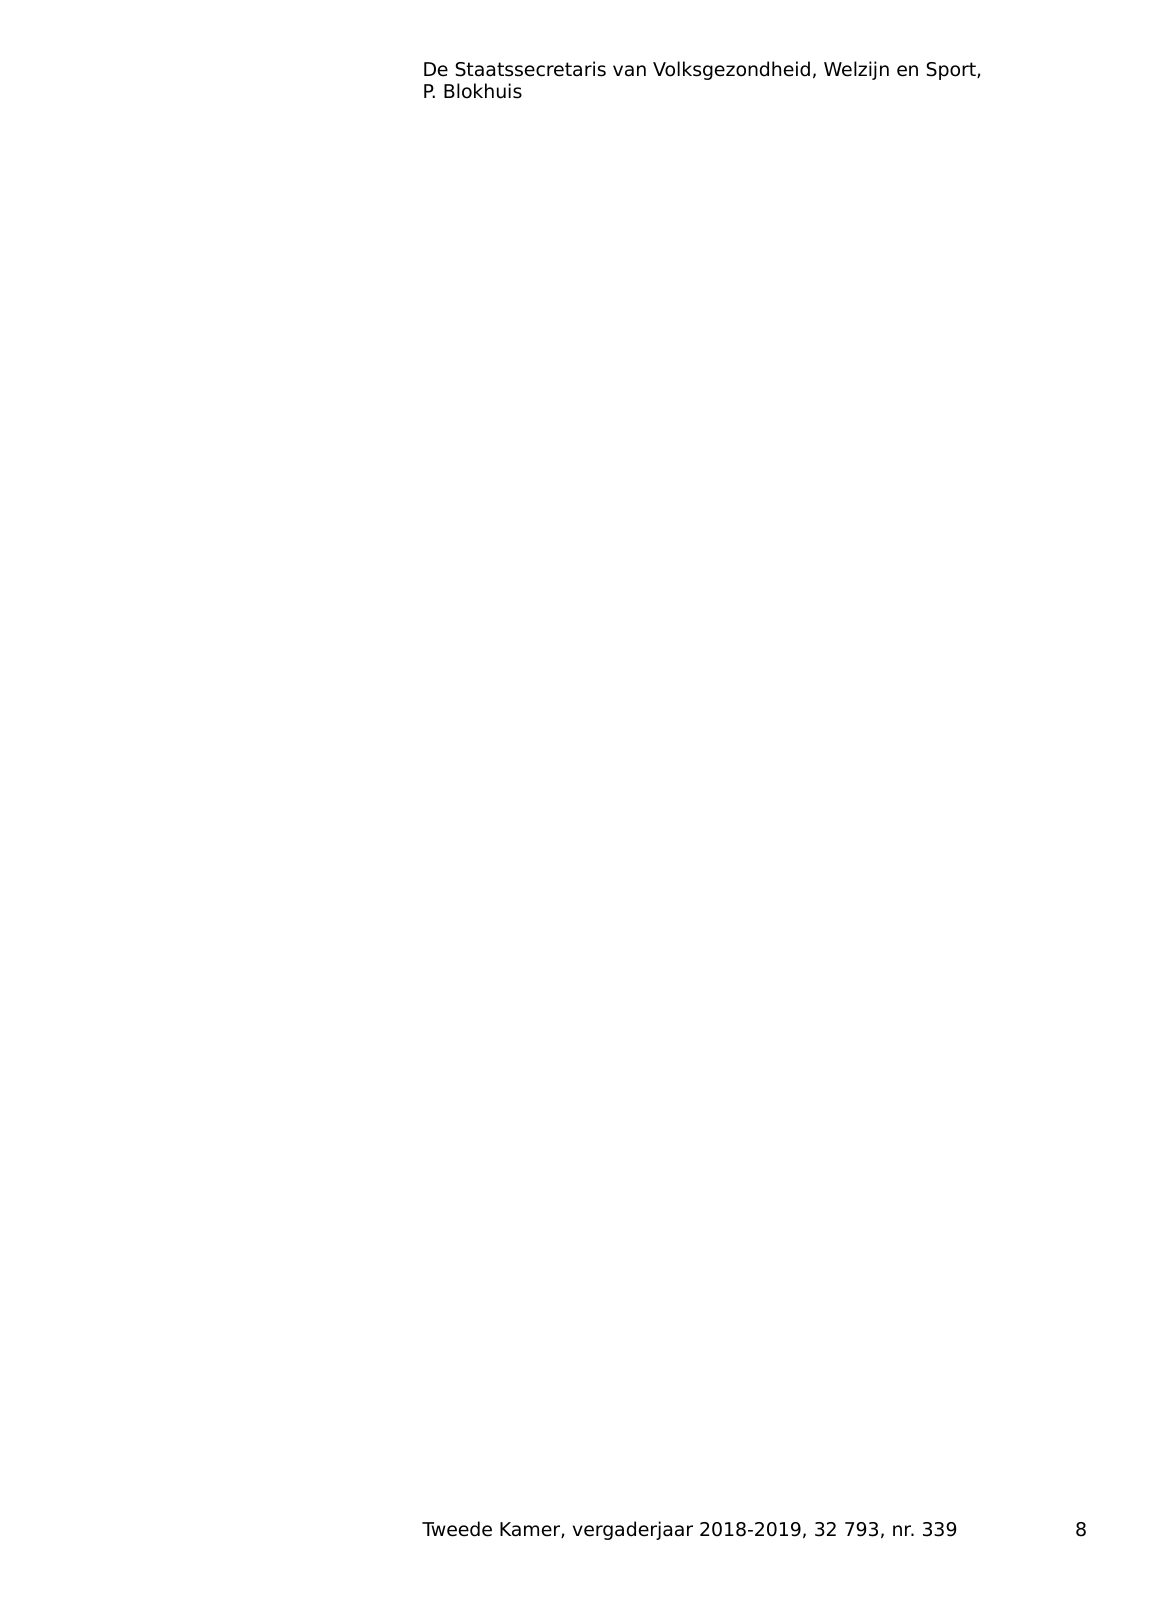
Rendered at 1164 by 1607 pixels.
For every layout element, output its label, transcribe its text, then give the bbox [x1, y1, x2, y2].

text De Staatssecretaris van Volksgezondheid, Welzijn en Sport, P. Blokhuis [422, 59, 1087, 103]
